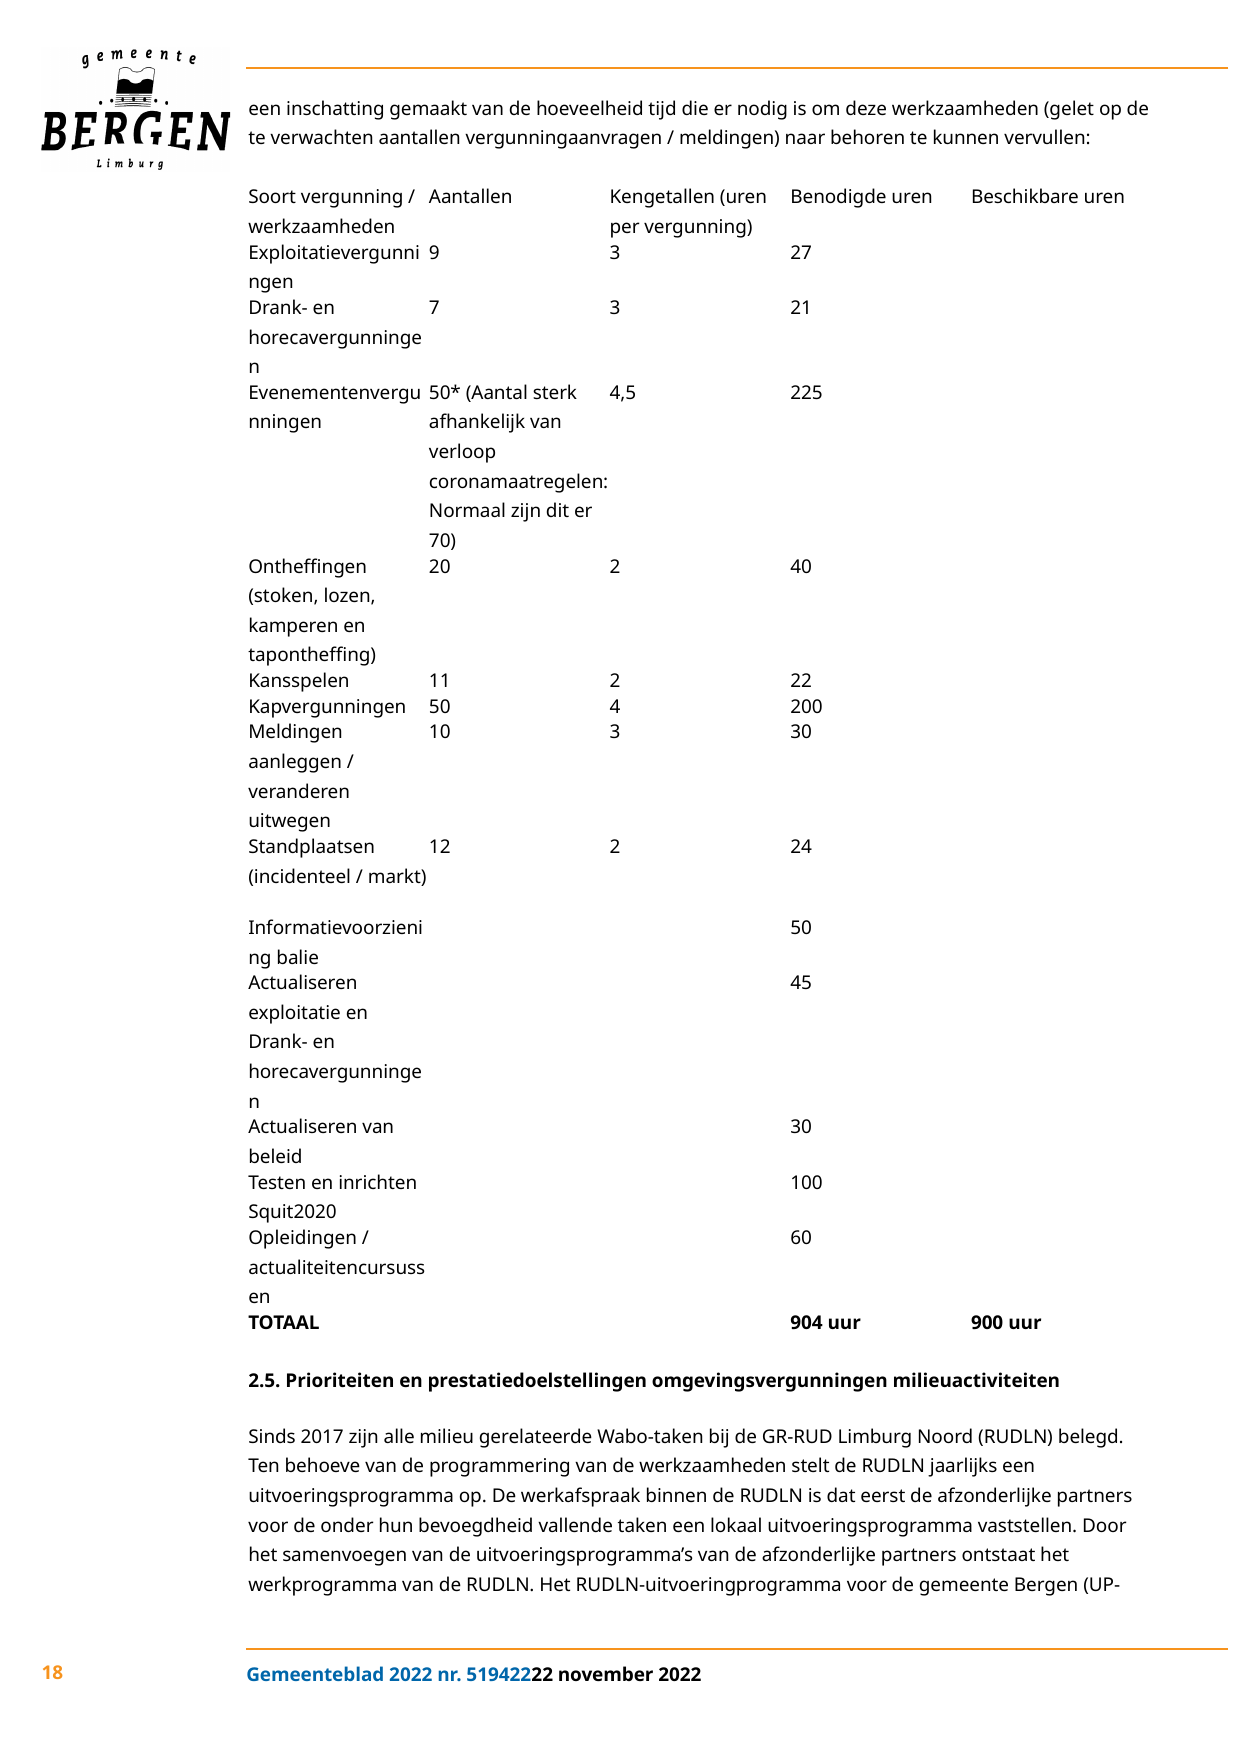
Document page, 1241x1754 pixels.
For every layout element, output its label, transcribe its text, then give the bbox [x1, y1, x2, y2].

table_cell 30 [790, 719, 971, 833]
table_cell 2 [609, 553, 790, 667]
table_cell 40 [790, 553, 971, 667]
table_cell Drank- en horecavergunningen [248, 294, 429, 379]
table_cell 50 [429, 693, 609, 719]
table_cell 3 [609, 719, 790, 833]
table_cell [971, 693, 1152, 719]
table_cell 50* (Aantal sterk afhankelijk van verloop coronamaatregelen: Normaal zijn dit er 70) [429, 379, 609, 553]
table_cell 30 [790, 1114, 971, 1169]
text Sinds 2017 zijn alle milieu gerelateerde Wabo-taken bij de GR-RUD Limburg Noord (RUDLN) belegd. Ten behoeve van de programmering van de werkzaamheden stelt de RUDLN jaarlijks een uitvoeringsprogramma op. De werkafspraak binnen de RUDLN is dat eerst de afzonderlijke partners voor de onder hun bevoegdheid vallende taken een lokaal uitvoeringsprogramma vaststellen. Door het samenvoegen van de uitvoeringsprogramma’s van de afzonderlijke partners ontstaat het werkprogramma van de RUDLN. Het RUDLN-uitvoeringprogramma voor de gemeente Bergen (UP- [248, 1423, 1152, 1597]
table_cell [971, 379, 1152, 553]
table_cell [248, 889, 429, 914]
text een inschatting gemaakt van de hoeveelheid tijd die er nodig is om deze werkzaamheden (gelet op de te verwachten aantallen vergunningaanvragen / meldingen) naar behoren te kunnen vervullen: [248, 95, 1152, 150]
table_cell [971, 914, 1152, 969]
table_cell Standplaatsen (incidenteel / markt) [248, 833, 429, 888]
table_cell [609, 889, 790, 914]
table_cell [609, 1114, 790, 1169]
table_cell Evenementenvergunningen [248, 379, 429, 553]
table_header Aantallen [429, 184, 609, 239]
table_cell [971, 1114, 1152, 1169]
table_cell 9 [429, 239, 609, 294]
table_cell 22 [790, 667, 971, 693]
table_cell [609, 970, 790, 1114]
table_cell [971, 553, 1152, 667]
table_header Kengetallen (uren per vergunning) [609, 184, 790, 239]
table_cell Kapvergunningen [248, 693, 429, 719]
table_cell Actualiseren van beleid [248, 1114, 429, 1169]
table_cell 900 uur [971, 1309, 1152, 1335]
table_header Beschikbare uren [971, 184, 1152, 239]
table_cell 904 uur [790, 1309, 971, 1335]
table_cell 7 [429, 294, 609, 379]
table_cell 225 [790, 379, 971, 553]
table_cell [971, 239, 1152, 294]
table_cell 2 [609, 833, 790, 888]
table_cell 45 [790, 970, 971, 1114]
table_cell 50 [790, 914, 971, 969]
table_cell 4,5 [609, 379, 790, 553]
table_cell [429, 1224, 609, 1309]
table_cell 3 [609, 294, 790, 379]
table_cell [609, 914, 790, 969]
table_cell [429, 970, 609, 1114]
table_cell 12 [429, 833, 609, 888]
table_cell [790, 889, 971, 914]
table_cell [429, 1169, 609, 1224]
table_cell [429, 914, 609, 969]
table_cell TOTAAL [248, 1309, 429, 1335]
table_cell [429, 1114, 609, 1169]
table_cell [971, 1169, 1152, 1224]
table_cell Kansspelen [248, 667, 429, 693]
picture [41, 47, 231, 172]
table_cell Meldingen aanleggen / veranderen uitwegen [248, 719, 429, 833]
table_cell 4 [609, 693, 790, 719]
table_cell [609, 1309, 790, 1335]
table_cell Exploitatievergunningen [248, 239, 429, 294]
table_cell 3 [609, 239, 790, 294]
table_header Soort vergunning / werkzaamheden [248, 184, 429, 239]
table_cell [971, 719, 1152, 833]
table_cell 24 [790, 833, 971, 888]
table_cell [971, 667, 1152, 693]
text 2.5. Prioriteiten en prestatiedoelstellingen omgevingsvergunningen milieuactiviteiten [248, 1368, 1152, 1393]
table_cell Ontheffingen (stoken, lozen, kamperen en tapontheffing) [248, 553, 429, 667]
table_cell [971, 294, 1152, 379]
table_cell 2 [609, 667, 790, 693]
table_cell Opleidingen / actualiteitencursussen [248, 1224, 429, 1309]
table_cell [971, 833, 1152, 888]
table_cell 11 [429, 667, 609, 693]
table_cell [971, 970, 1152, 1114]
table_cell 27 [790, 239, 971, 294]
table_cell [609, 1169, 790, 1224]
table_cell [429, 1309, 609, 1335]
table_cell Testen en inrichten Squit2020 [248, 1169, 429, 1224]
table_cell [971, 1224, 1152, 1309]
table_cell 21 [790, 294, 971, 379]
table_header Benodigde uren [790, 184, 971, 239]
table_cell [971, 889, 1152, 914]
table_cell 20 [429, 553, 609, 667]
table_cell 60 [790, 1224, 971, 1309]
table_cell 200 [790, 693, 971, 719]
table_cell [609, 1224, 790, 1309]
table_cell 10 [429, 719, 609, 833]
table_cell 100 [790, 1169, 971, 1224]
table_cell Actualiseren exploitatie en Drank- en horecavergunningen [248, 970, 429, 1114]
table_cell Informatievoorziening balie [248, 914, 429, 969]
table_cell [429, 889, 609, 914]
